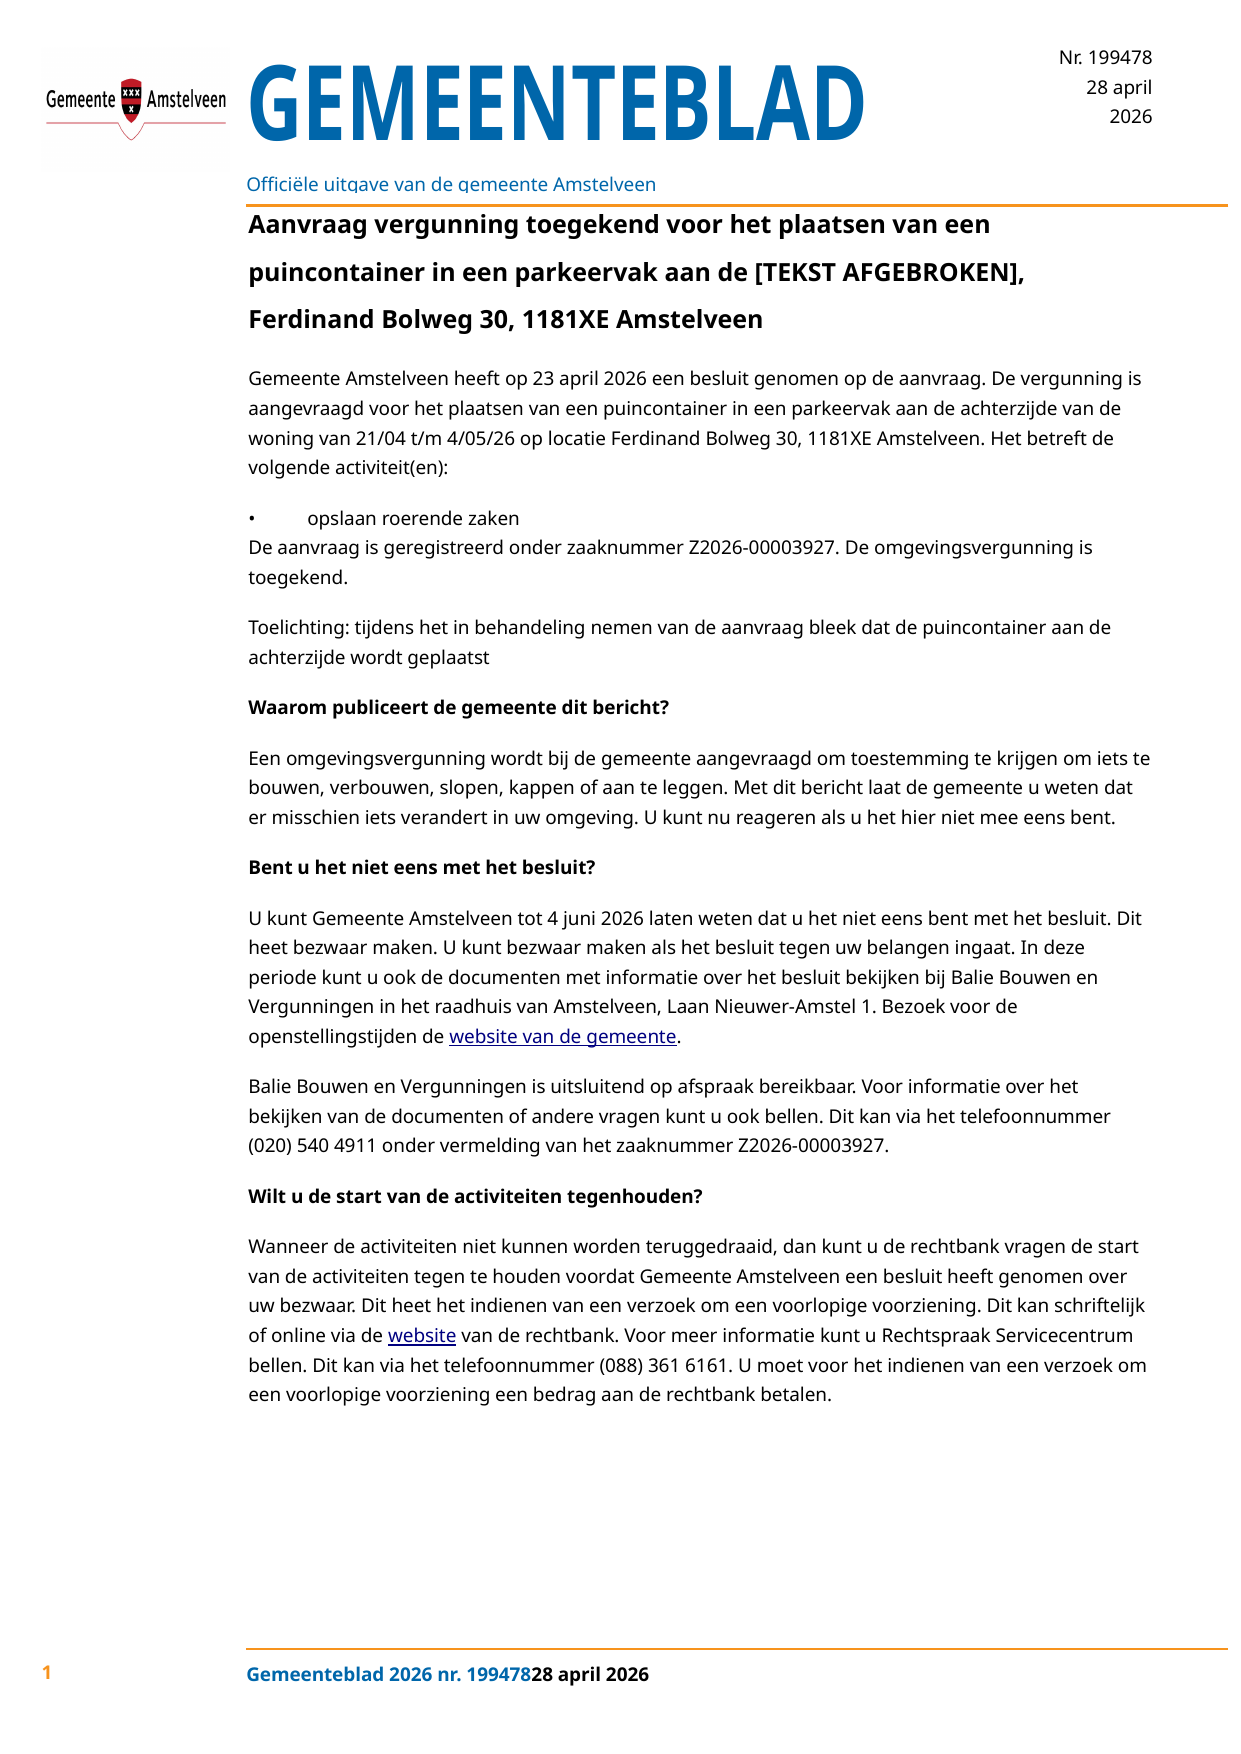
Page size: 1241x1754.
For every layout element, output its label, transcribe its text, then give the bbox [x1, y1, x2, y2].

text De aanvraag is geregistreerd onder zaaknummer Z2026-00003927. De omgevingsvergunning is toegekend. [248, 534, 1152, 589]
text Waarom publiceert de gemeente dit bericht? [248, 694, 1152, 720]
list opslaan roerende zaken [248, 505, 1152, 530]
picture [41, 47, 231, 172]
text Een omgevingsvergunning wordt bij de gemeente aangevraagd om toestemming te krijgen om iets te bouwen, verbouwen, slopen, kappen of aan te leggen. Met dit bericht laat de gemeente u weten dat er misschien iets verandert in uw omgeving. U kunt nu reageren als u het hier niet mee eens bent. [248, 745, 1152, 829]
text Aanvraag vergunning toegekend voor het plaatsen van een puincontainer in een parkeervak aan de [TEKST AFGEBROKEN], Ferdinand Bolweg 30, 1181XE Amstelveen [248, 207, 1152, 336]
text Bent u het niet eens met het besluit? [248, 854, 1152, 880]
text Balie Bouwen en Vergunningen is uitsluitend op afspraak bereikbaar. Voor informatie over het bekijken van de documenten of andere vragen kunt u ook bellen. Dit kan via het telefoonnummer (020) 540 4911 onder vermelding van het zaaknummer Z2026-00003927. [248, 1073, 1152, 1158]
text Toelichting: tijdens het in behandeling nemen van de aanvraag bleek dat de puincontainer aan de achterzijde wordt geplaatst [248, 614, 1152, 669]
text U kunt Gemeente Amstelveen tot 4 juni 2026 laten weten dat u het niet eens bent met het besluit. Dit heet bezwaar maken. U kunt bezwaar maken als het besluit tegen uw belangen ingaat. In deze periode kunt u ook de documenten met informatie over het besluit bekijken bij Balie Bouwen en Vergunningen in het raadhuis van Amstelveen, Laan Nieuwer-Amstel 1. Bezoek voor de openstellingstijden de website van de gemeente. [248, 905, 1152, 1049]
text Gemeente Amstelveen heeft op 23 april 2026 een besluit genomen op de aanvraag. De vergunning is aangevraagd voor het plaatsen van een puincontainer in een parkeervak aan de achterzijde van de woning van 21/04 t/m 4/05/26 op locatie Ferdinand Bolweg 30, 1181XE Amstelveen. Het betreft de volgende activiteit(en): [248, 366, 1152, 480]
text Wilt u de start van de activiteiten tegenhouden? [248, 1183, 1152, 1209]
text Wanneer de activiteiten niet kunnen worden teruggedraaid, dan kunt u de rechtbank vragen de start van de activiteiten tegen te houden voordat Gemeente Amstelveen een besluit heeft genomen over uw bezwaar. Dit heet het indienen van een verzoek om een voorlopige voorziening. Dit kan schriftelijk of online via de website van de rechtbank. Voor meer informatie kunt u Rechtspraak Servicecentrum bellen. Dit kan via het telefoonnummer (088) 361 6161. U moet voor het indienen van een verzoek om een voorlopige voorziening een bedrag aan de rechtbank betalen. [248, 1233, 1152, 1407]
